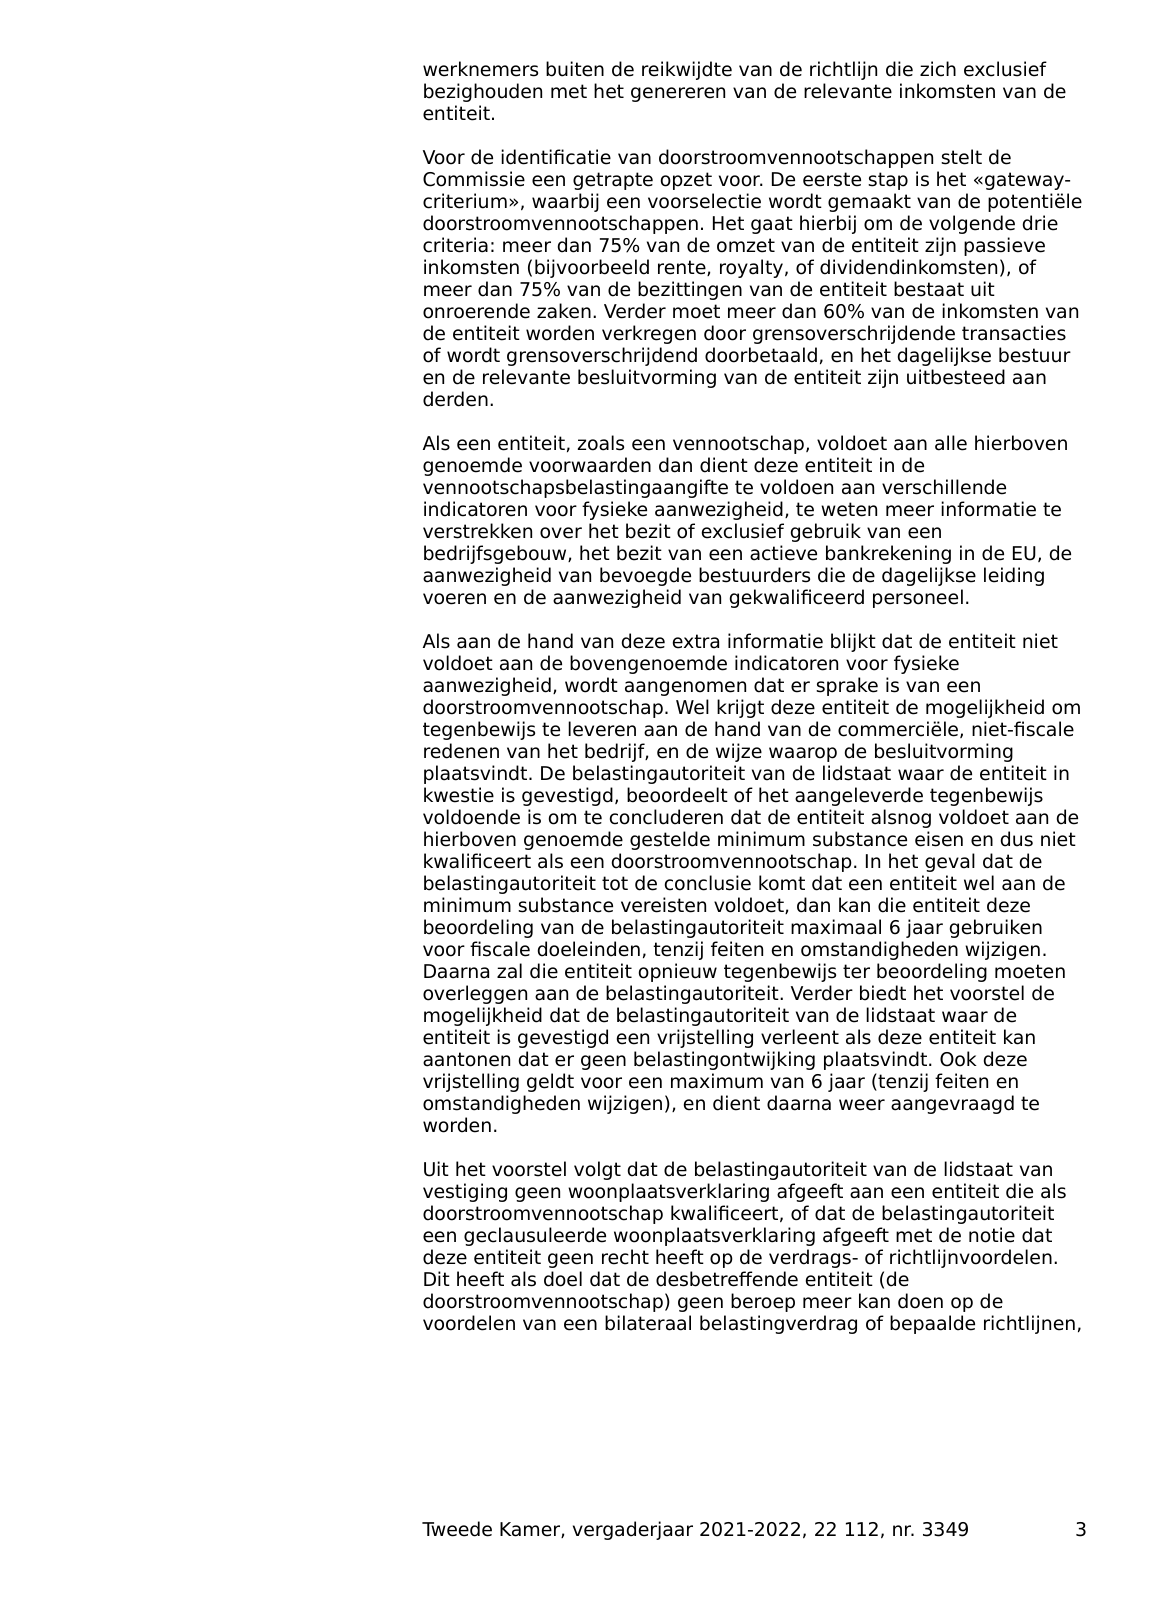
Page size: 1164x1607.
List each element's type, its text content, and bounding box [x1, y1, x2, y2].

text Als aan de hand van deze extra informatie blijkt dat de entiteit niet voldoet aan de bovengenoemde indicatoren voor fysieke aanwezigheid, wordt aangenomen dat er sprake is van een doorstroomvennootschap. Wel krijgt deze entiteit de mogelijkheid om tegenbewijs te leveren aan de hand van de commerciële, niet-fiscale redenen van het bedrijf, en de wijze waarop de besluitvorming plaatsvindt. De belastingautoriteit van de lidstaat waar de entiteit in kwestie is gevestigd, beoordeelt of het aangeleverde tegenbewijs voldoende is om te concluderen dat de entiteit alsnog voldoet aan de hierboven genoemde gestelde minimum substance eisen en dus niet kwalificeert als een doorstroomvennootschap. In het geval dat de belastingautoriteit tot de conclusie komt dat een entiteit wel aan de minimum substance vereisten voldoet, dan kan die entiteit deze beoordeling van de belastingautoriteit maximaal 6 jaar gebruiken voor fiscale doeleinden, tenzij feiten en omstandigheden wijzigen. Daarna zal die entiteit opnieuw tegenbewijs ter beoordeling moeten overleggen aan de belastingautoriteit. Verder biedt het voorstel de mogelijkheid dat de belastingautoriteit van de lidstaat waar de entiteit is gevestigd een vrijstelling verleent als deze entiteit kan aantonen dat er geen belastingontwijking plaatsvindt. Ook deze vrijstelling geldt voor een maximum van 6 jaar (tenzij feiten en omstandigheden wijzigen), en dient daarna weer aangevraagd te worden. [422, 631, 1087, 1137]
text Uit het voorstel volgt dat de belastingautoriteit van de lidstaat van vestiging geen woonplaatsverklaring afgeeft aan een entiteit die als doorstroomvennootschap kwalificeert, of dat de belastingautoriteit een geclausuleerde woonplaatsverklaring afgeeft met de notie dat deze entiteit geen recht heeft op de verdrags- of richtlijnvoordelen. Dit heeft als doel dat de desbetreffende entiteit (de doorstroomvennootschap) geen beroep meer kan doen op de voordelen van een bilateraal belastingverdrag of bepaalde richtlijnen, [422, 1159, 1087, 1379]
text Als een entiteit, zoals een vennootschap, voldoet aan alle hierboven genoemde voorwaarden dan dient deze entiteit in de vennootschapsbelastingaangifte te voldoen aan verschillende indicatoren voor fysieke aanwezigheid, te weten meer informatie te verstrekken over het bezit of exclusief gebruik van een bedrijfsgebouw, het bezit van een actieve bankrekening in de EU, de aanwezigheid van bevoegde bestuurders die de dagelijkse leiding voeren en de aanwezigheid van gekwalificeerd personeel. [422, 433, 1087, 609]
text Voor de identificatie van doorstroomvennootschappen stelt de Commissie een getrapte opzet voor. De eerste stap is het «gateway-criterium», waarbij een voorselectie wordt gemaakt van de potentiële doorstroomvennootschappen. Het gaat hierbij om de volgende drie criteria: meer dan 75% van de omzet van de entiteit zijn passieve inkomsten (bijvoorbeeld rente, royalty, of dividendinkomsten), of meer dan 75% van de bezittingen van de entiteit bestaat uit onroerende zaken. Verder moet meer dan 60% van de inkomsten van de entiteit worden verkregen door grensoverschrijdende transacties of wordt grensoverschrijdend doorbetaald, en het dagelijkse bestuur en de relevante besluitvorming van de entiteit zijn uitbesteed aan derden. [422, 147, 1087, 411]
text werknemers buiten de reikwijdte van de richtlijn die zich exclusief bezighouden met het genereren van de relevante inkomsten van de entiteit. [422, 59, 1087, 125]
